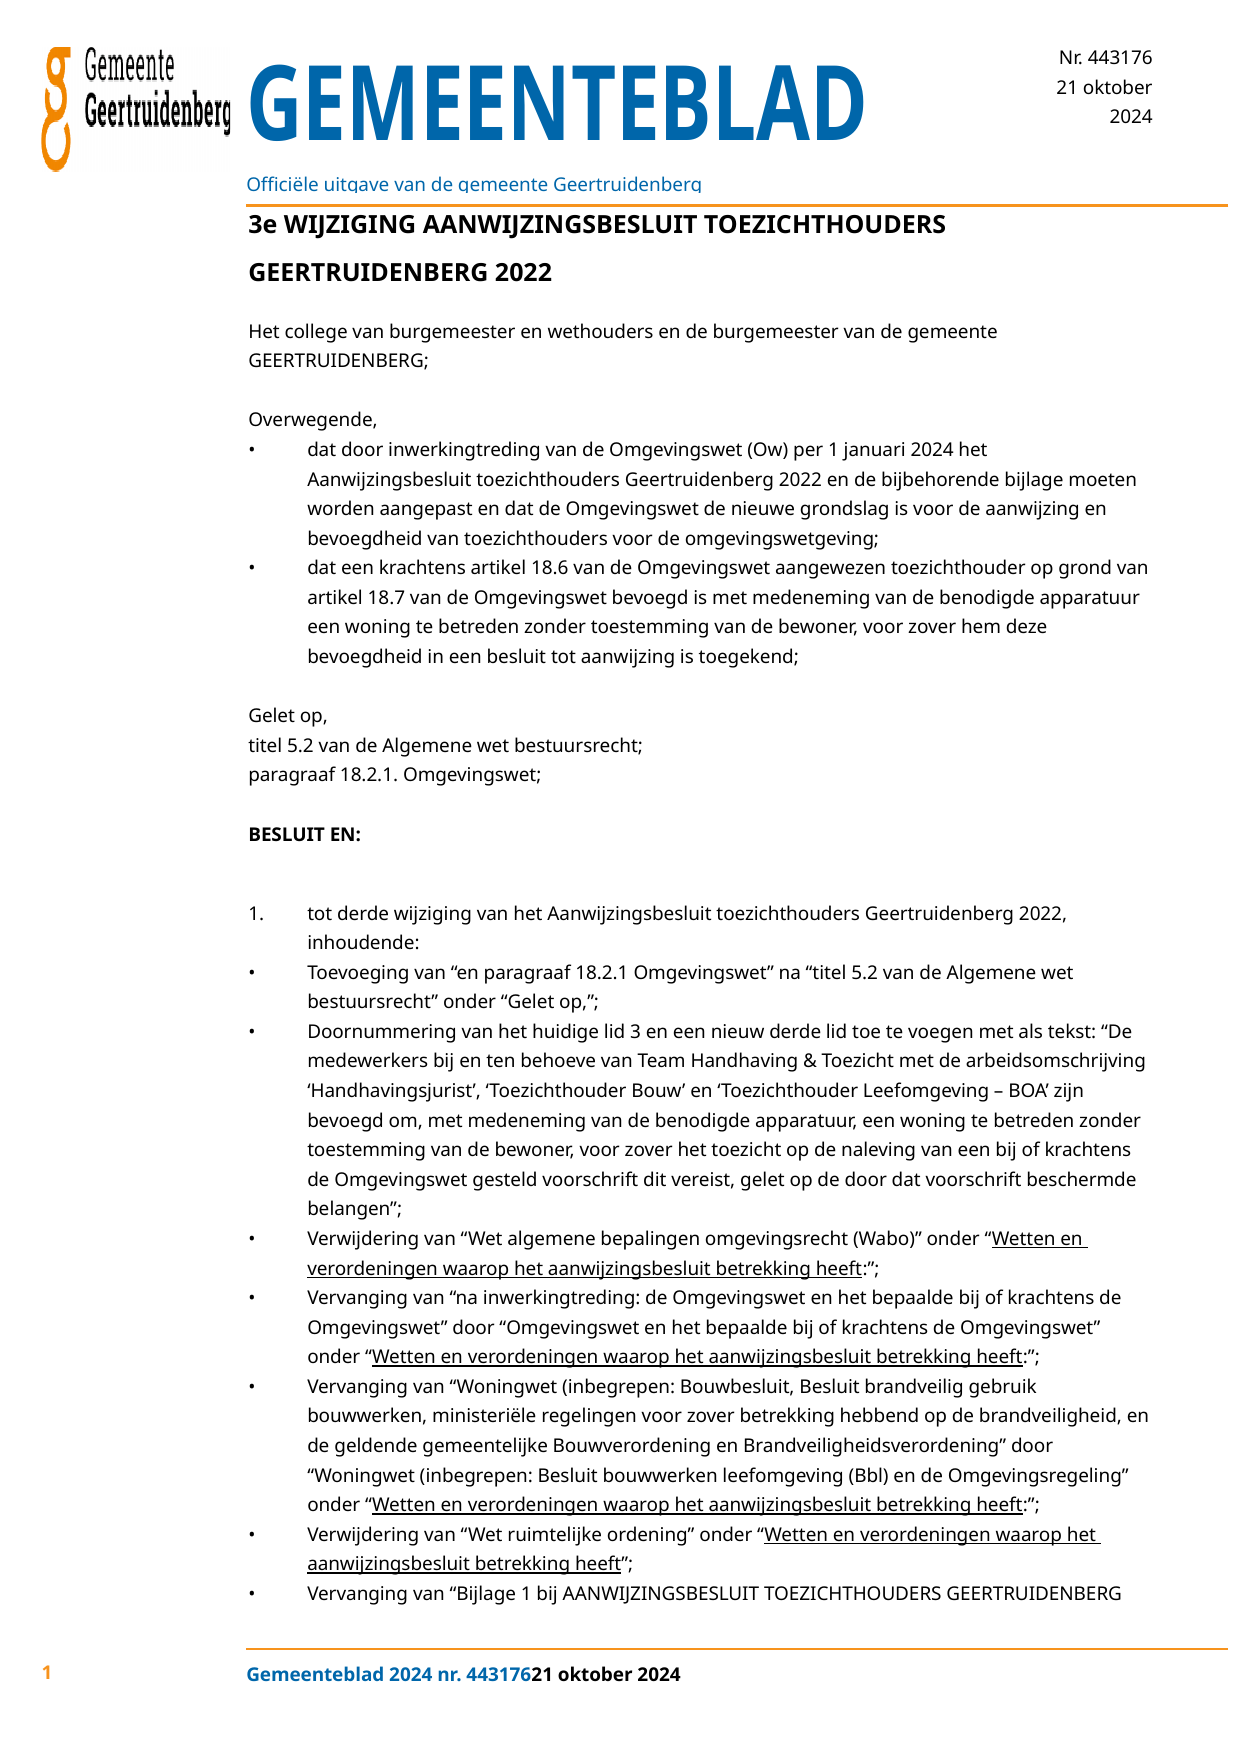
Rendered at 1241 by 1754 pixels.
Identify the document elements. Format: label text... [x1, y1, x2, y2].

list dat een krachtens artikel 18.6 van de Omgevingswet aangewezen toezichthouder op grond van artikel 18.7 van de Omgevingswet bevoegd is met medeneming van de benodigde apparatuur een woning te betreden zonder toestemming van de bewoner, voor zover hem deze bevoegdheid in een besluit tot aanwijzing is toegekend; [248, 554, 1152, 669]
picture [41, 47, 231, 172]
list Verwijdering van “Wet ruimtelijke ordening” onder “Wetten en verordeningen waarop het aanwijzingsbesluit betrekking heeft”; [248, 1521, 1152, 1576]
list Vervanging van “Bijlage 1 bij AANWIJZINGSBESLUIT TOEZICHTHOUDERS GEERTRUIDENBERG [248, 1580, 1152, 1606]
list Verwijdering van “Wet algemene bepalingen omgevingsrecht (Wabo)” onder “Wetten en verordeningen waarop het aanwijzingsbesluit betrekking heeft:”; [248, 1225, 1152, 1280]
list Doornummering van het huidige lid 3 en een nieuw derde lid toe te voegen met als tekst: “De medewerkers bij en ten behoeve van Team Handhaving & Toezicht met de arbeidsomschrijving ‘Handhavingsjurist’, ‘Toezichthouder Bouw’ en ‘Toezichthouder Leefomgeving – BOA’ zijn bevoegd om, met medeneming van de benodigde apparatuur, een woning te betreden zonder toestemming van de bewoner, voor zover het toezicht op de naleving van een bij of krachtens de Omgevingswet gesteld voorschrift dit vereist, gelet op de door dat voorschrift beschermde belangen”; [248, 1018, 1152, 1221]
text Gelet op, [248, 702, 1152, 728]
list tot derde wijziging van het Aanwijzingsbesluit toezichthouders Geertruidenberg 2022, inhoudende: [248, 900, 1152, 955]
text titel 5.2 van de Algemene wet bestuursrecht; [248, 732, 1152, 758]
list Toevoeging van “en paragraaf 18.2.1 Omgevingswet” na “titel 5.2 van de Algemene wet bestuursrecht” onder “Gelet op,”; [248, 959, 1152, 1014]
list Vervanging van “na inwerkingtreding: de Omgevingswet en het bepaalde bij of krachtens de Omgevingswet” door “Omgevingswet en het bepaalde bij of krachtens de Omgevingswet” onder “Wetten en verordeningen waarop het aanwijzingsbesluit betrekking heeft:”; [248, 1284, 1152, 1369]
text 3e WIJZIGING AANWIJZINGSBESLUIT TOEZICHTHOUDERS GEERTRUIDENBERG 2022 [248, 207, 1152, 288]
list dat door inwerkingtreding van de Omgevingswet (Ow) per 1 januari 2024 het Aanwijzingsbesluit toezichthouders Geertruidenberg 2022 en de bijbehorende bijlage moeten worden aangepast en dat de Omgevingswet de nieuwe grondslag is voor de aanwijzing en bevoegdheid van toezichthouders voor de omgevingswetgeving; [248, 436, 1152, 551]
text Het college van burgemeester en wethouders en de burgemeester van de gemeente GEERTRUIDENBERG; [248, 318, 1152, 373]
list Vervanging van “Woningwet (inbegrepen: Bouwbesluit, Besluit brandveilig gebruik bouwwerken, ministeriële regelingen voor zover betrekking hebbend op de brandveiligheid, en de geldende gemeentelijke Bouwverordening en Brandveiligheidsverordening” door “Woningwet (inbegrepen: Besluit bouwwerken leefomgeving (Bbl) en de Omgevingsregeling” onder “Wetten en verordeningen waarop het aanwijzingsbesluit betrekking heeft:”; [248, 1373, 1152, 1517]
text BESLUIT EN: [248, 821, 1152, 847]
text Overwegende, [248, 407, 1152, 432]
text paragraaf 18.2.1. Omgevingswet; [248, 762, 1152, 787]
